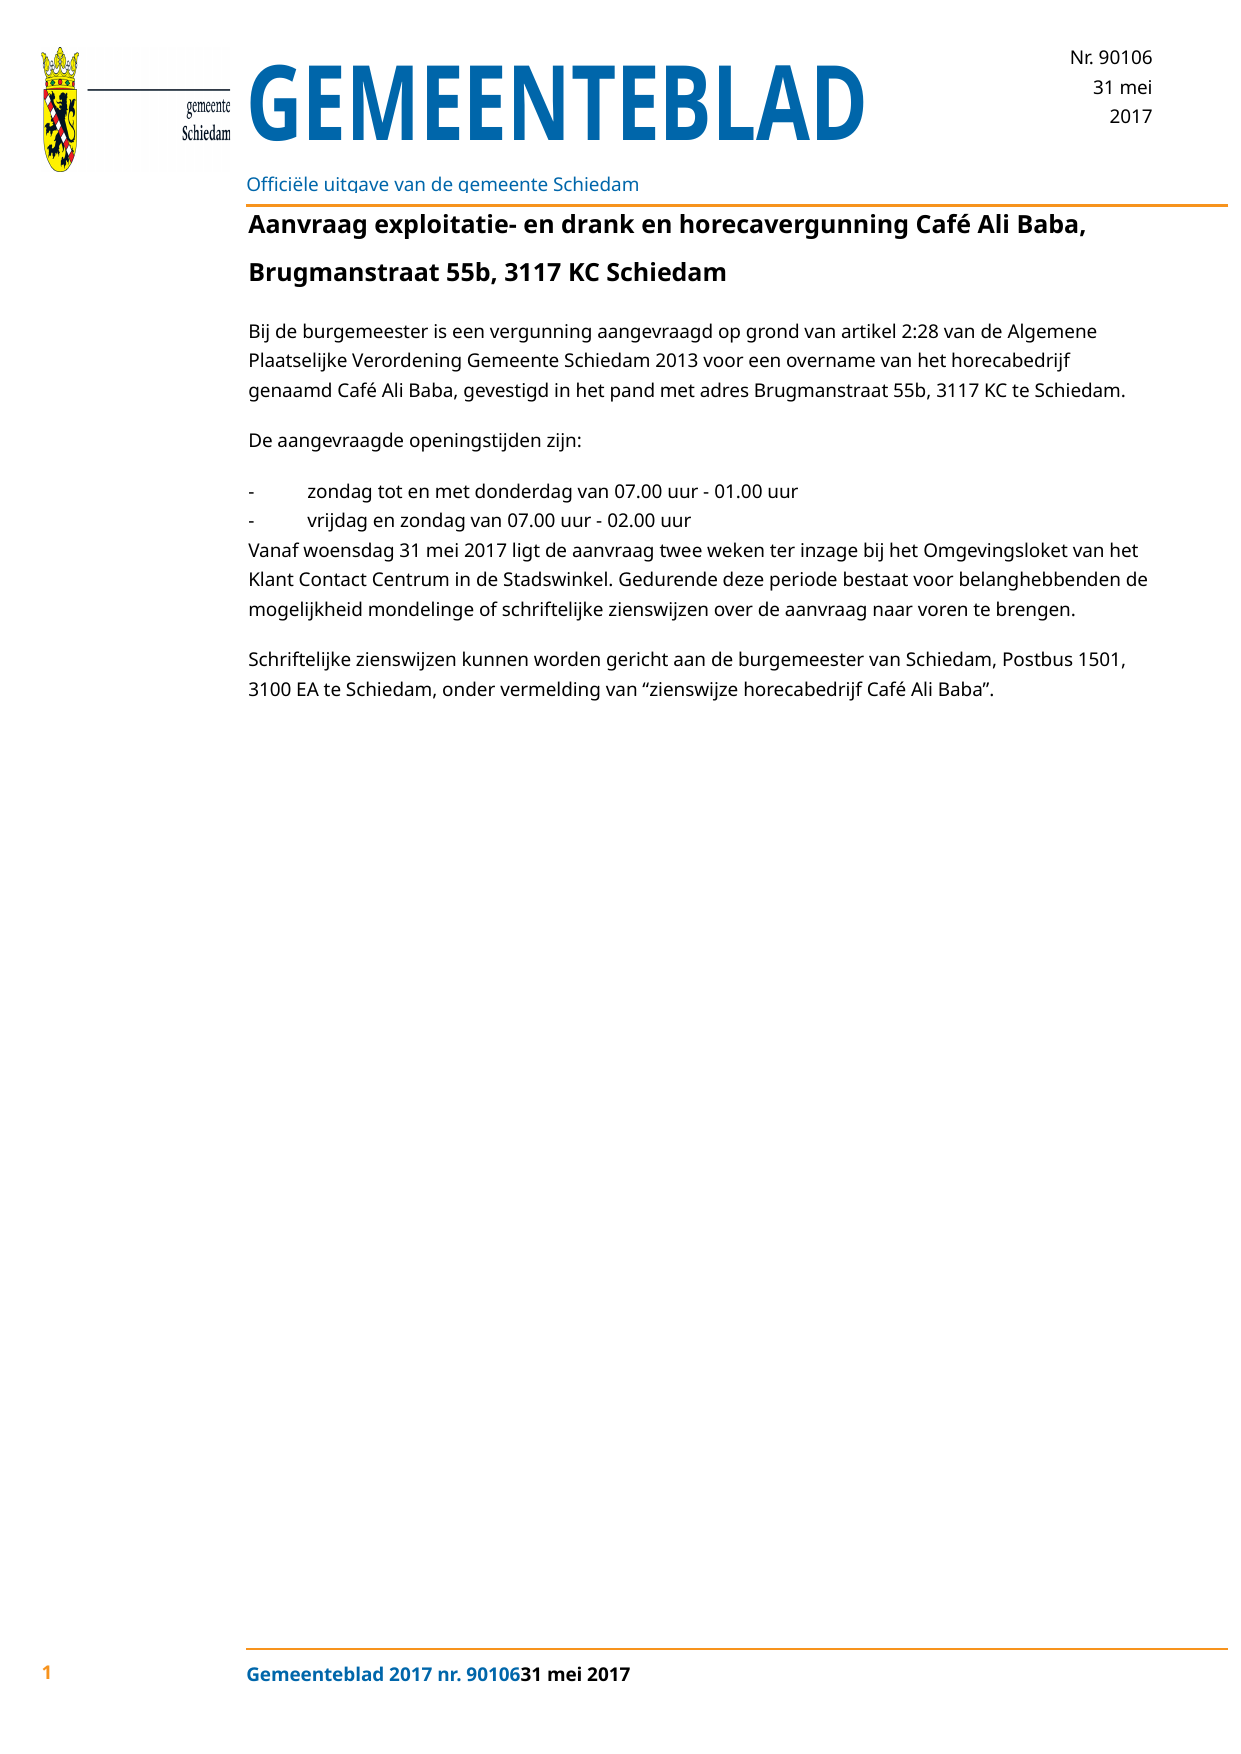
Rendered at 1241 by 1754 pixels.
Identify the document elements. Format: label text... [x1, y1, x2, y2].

text Vanaf woensdag 31 mei 2017 ligt de aanvraag twee weken ter inzage bij het Omgevingsloket van het Klant Contact Centrum in de Stadswinkel. Gedurende deze periode bestaat voor belanghebbenden de mogelijkheid mondelinge of schriftelijke zienswijzen over de aanvraag naar voren te brengen. [248, 537, 1152, 622]
text Bij de burgemeester is een vergunning aangevraagd op grond van artikel 2:28 van de Algemene Plaatselijke Verordening Gemeente Schiedam 2013 voor een overname van het horecabedrijf genaamd Café Ali Baba, gevestigd in het pand met adres Brugmanstraat 55b, 3117 KC te Schiedam. [248, 318, 1152, 403]
picture [41, 47, 231, 172]
list zondag tot en met donderdag van 07.00 uur - 01.00 uur [248, 478, 1152, 504]
list vrijdag en zondag van 07.00 uur - 02.00 uur [248, 507, 1152, 533]
text Schriftelijke zienswijzen kunnen worden gericht aan de burgemeester van Schiedam, Postbus 1501, 3100 EA te Schiedam, onder vermelding van “zienswijze horecabedrijf Café Ali Baba”. [248, 647, 1152, 702]
text De aangevraagde openingstijden zijn: [248, 427, 1152, 453]
text Aanvraag exploitatie- en drank en horecavergunning Café Ali Baba, Brugmanstraat 55b, 3117 KC Schiedam [248, 207, 1152, 288]
